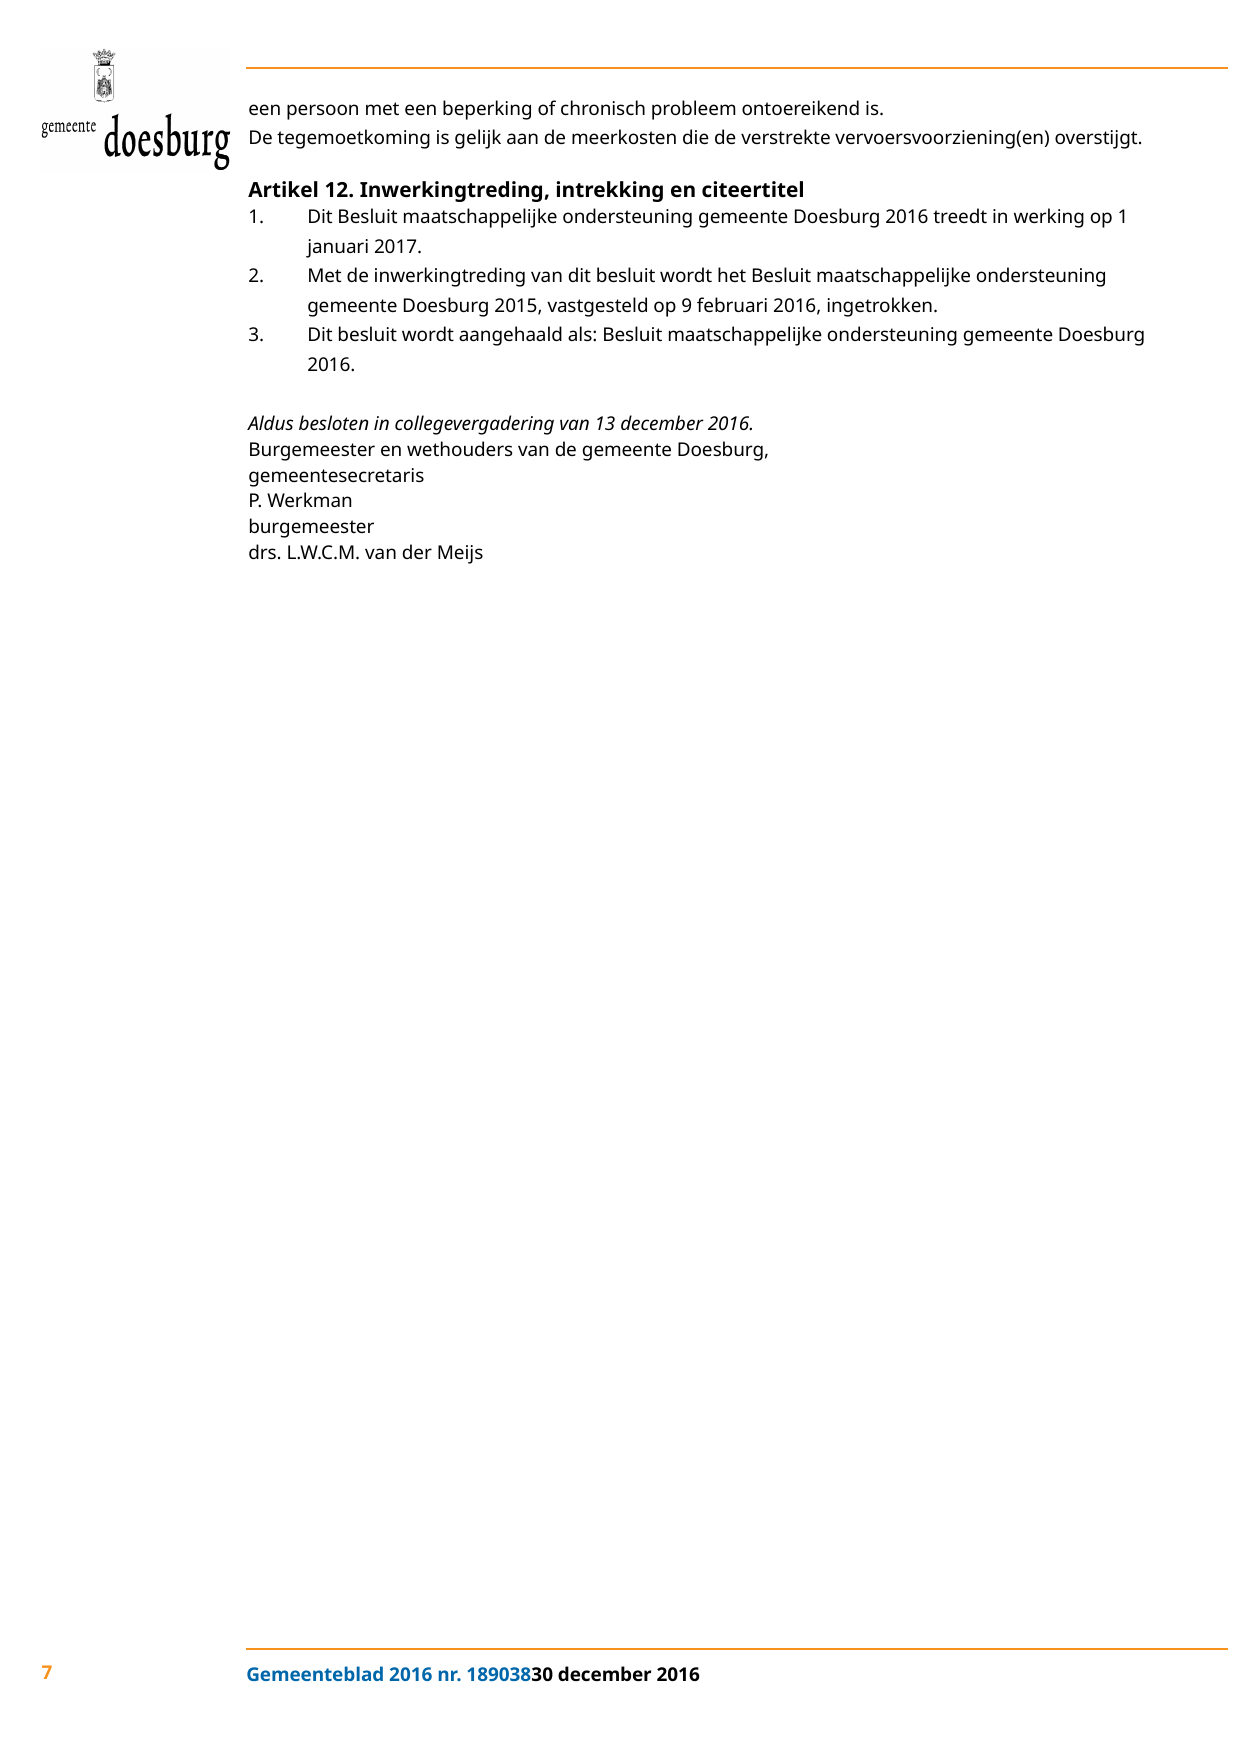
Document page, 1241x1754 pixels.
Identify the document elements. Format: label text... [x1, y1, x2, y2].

text gemeentesecretaris [248, 462, 1152, 487]
picture [41, 47, 231, 172]
text burgemeester [248, 513, 1152, 539]
text De tegemoetkoming is gelijk aan de meerkosten die de verstrekte vervoersvoorziening(en) overstijgt. [248, 124, 1152, 150]
text een persoon met een beperking of chronisch probleem ontoereikend is. [248, 95, 1152, 121]
list Dit besluit wordt aangehaald als: Besluit maatschappelijke ondersteuning gemeente Doesburg 2016. [248, 322, 1152, 377]
text drs. L.W.C.M. van der Meijs [248, 539, 1152, 565]
text P. Werkman [248, 487, 1152, 513]
text Artikel 12. Inwerkingtreding, intrekking en citeertitel [248, 175, 1152, 203]
list Met de inwerkingtreding van dit besluit wordt het Besluit maatschappelijke ondersteuning gemeente Doesburg 2015, vastgesteld op 9 februari 2016, ingetrokken. [248, 262, 1152, 318]
list Dit Besluit maatschappelijke ondersteuning gemeente Doesburg 2016 treedt in werking op 1 januari 2017. [248, 203, 1152, 258]
text Aldus besloten in collegevergadering van 13 december 2016. [248, 410, 1152, 436]
text Burgemeester en wethouders van de gemeente Doesburg, [248, 436, 1152, 462]
